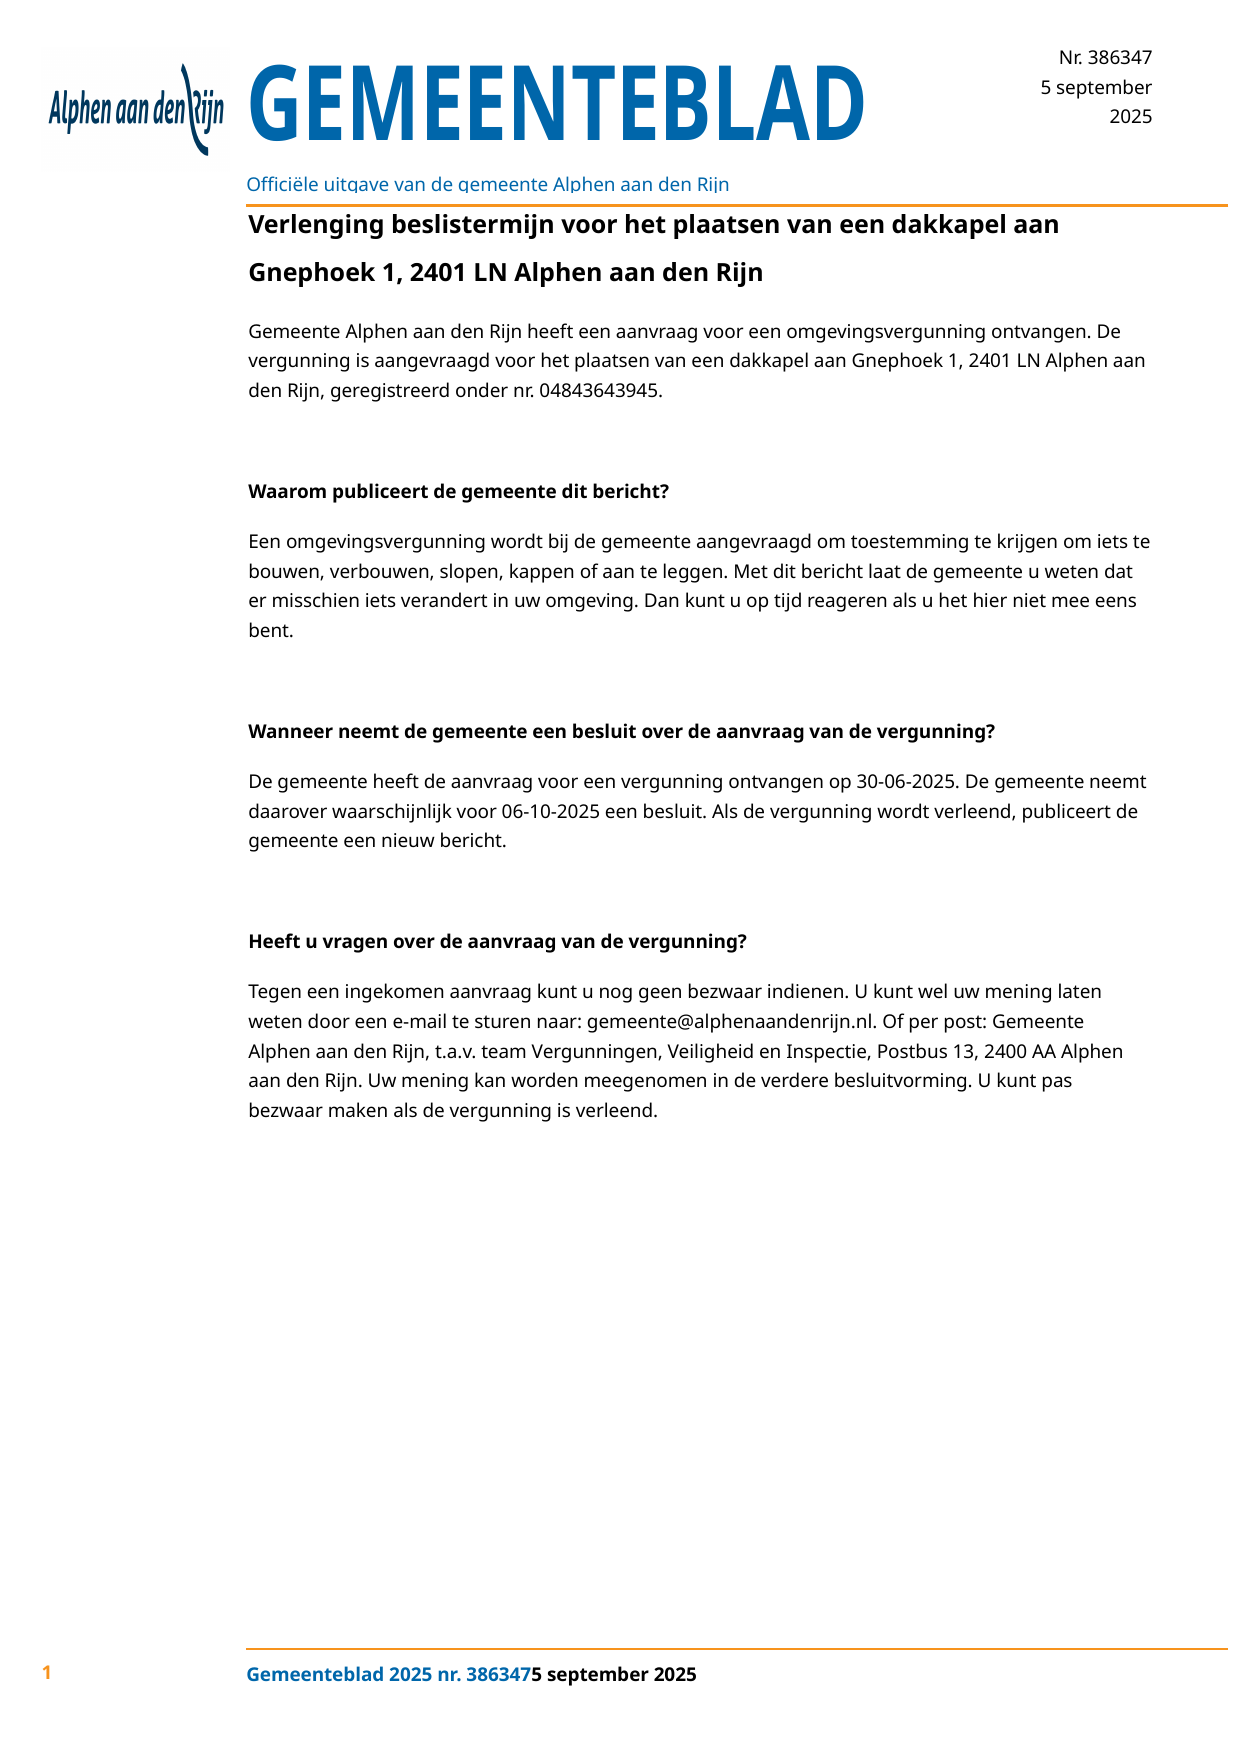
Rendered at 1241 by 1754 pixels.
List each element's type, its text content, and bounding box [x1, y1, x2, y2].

text Verlenging beslistermijn voor het plaatsen van een dakkapel aan Gnephoek 1, 2401 LN Alphen aan den Rijn [248, 207, 1152, 288]
text Een omgevingsvergunning wordt bij de gemeente aangevraagd om toestemming te krijgen om iets te bouwen, verbouwen, slopen, kappen of aan te leggen. Met dit bericht laat de gemeente u weten dat er misschien iets verandert in uw omgeving. Dan kunt u op tijd reageren als u het hier niet mee eens bent. [248, 528, 1152, 643]
picture [41, 47, 231, 172]
text Heeft u vragen over de aanvraag van de vergunning? [248, 928, 1152, 954]
text Gemeente Alphen aan den Rijn heeft een aanvraag voor een omgevingsvergunning ontvangen. De vergunning is aangevraagd voor het plaatsen van een dakkapel aan Gnephoek 1, 2401 LN Alphen aan den Rijn, geregistreerd onder nr. 04843643945. [248, 318, 1152, 403]
text De gemeente heeft de aanvraag voor een vergunning ontvangen op 30-06-2025. De gemeente neemt daarover waarschijnlijk voor 06-10-2025 een besluit. Als de vergunning wordt verleend, publiceert de gemeente een nieuw bericht. [248, 768, 1152, 853]
text Waarom publiceert de gemeente dit bericht? [248, 478, 1152, 504]
text Tegen een ingekomen aanvraag kunt u nog geen bezwaar indienen. U kunt wel uw mening laten weten door een e-mail te sturen naar: gemeente@alphenaandenrijn.nl. Of per post: Gemeente Alphen aan den Rijn, t.a.v. team Vergunningen, Veiligheid en Inspectie, Postbus 13, 2400 AA Alphen aan den Rijn. Uw mening kan worden meegenomen in de verdere besluitvorming. U kunt pas bezwaar maken als de vergunning is verleend. [248, 979, 1152, 1123]
text Wanneer neemt de gemeente een besluit over de aanvraag van de vergunning? [248, 718, 1152, 744]
